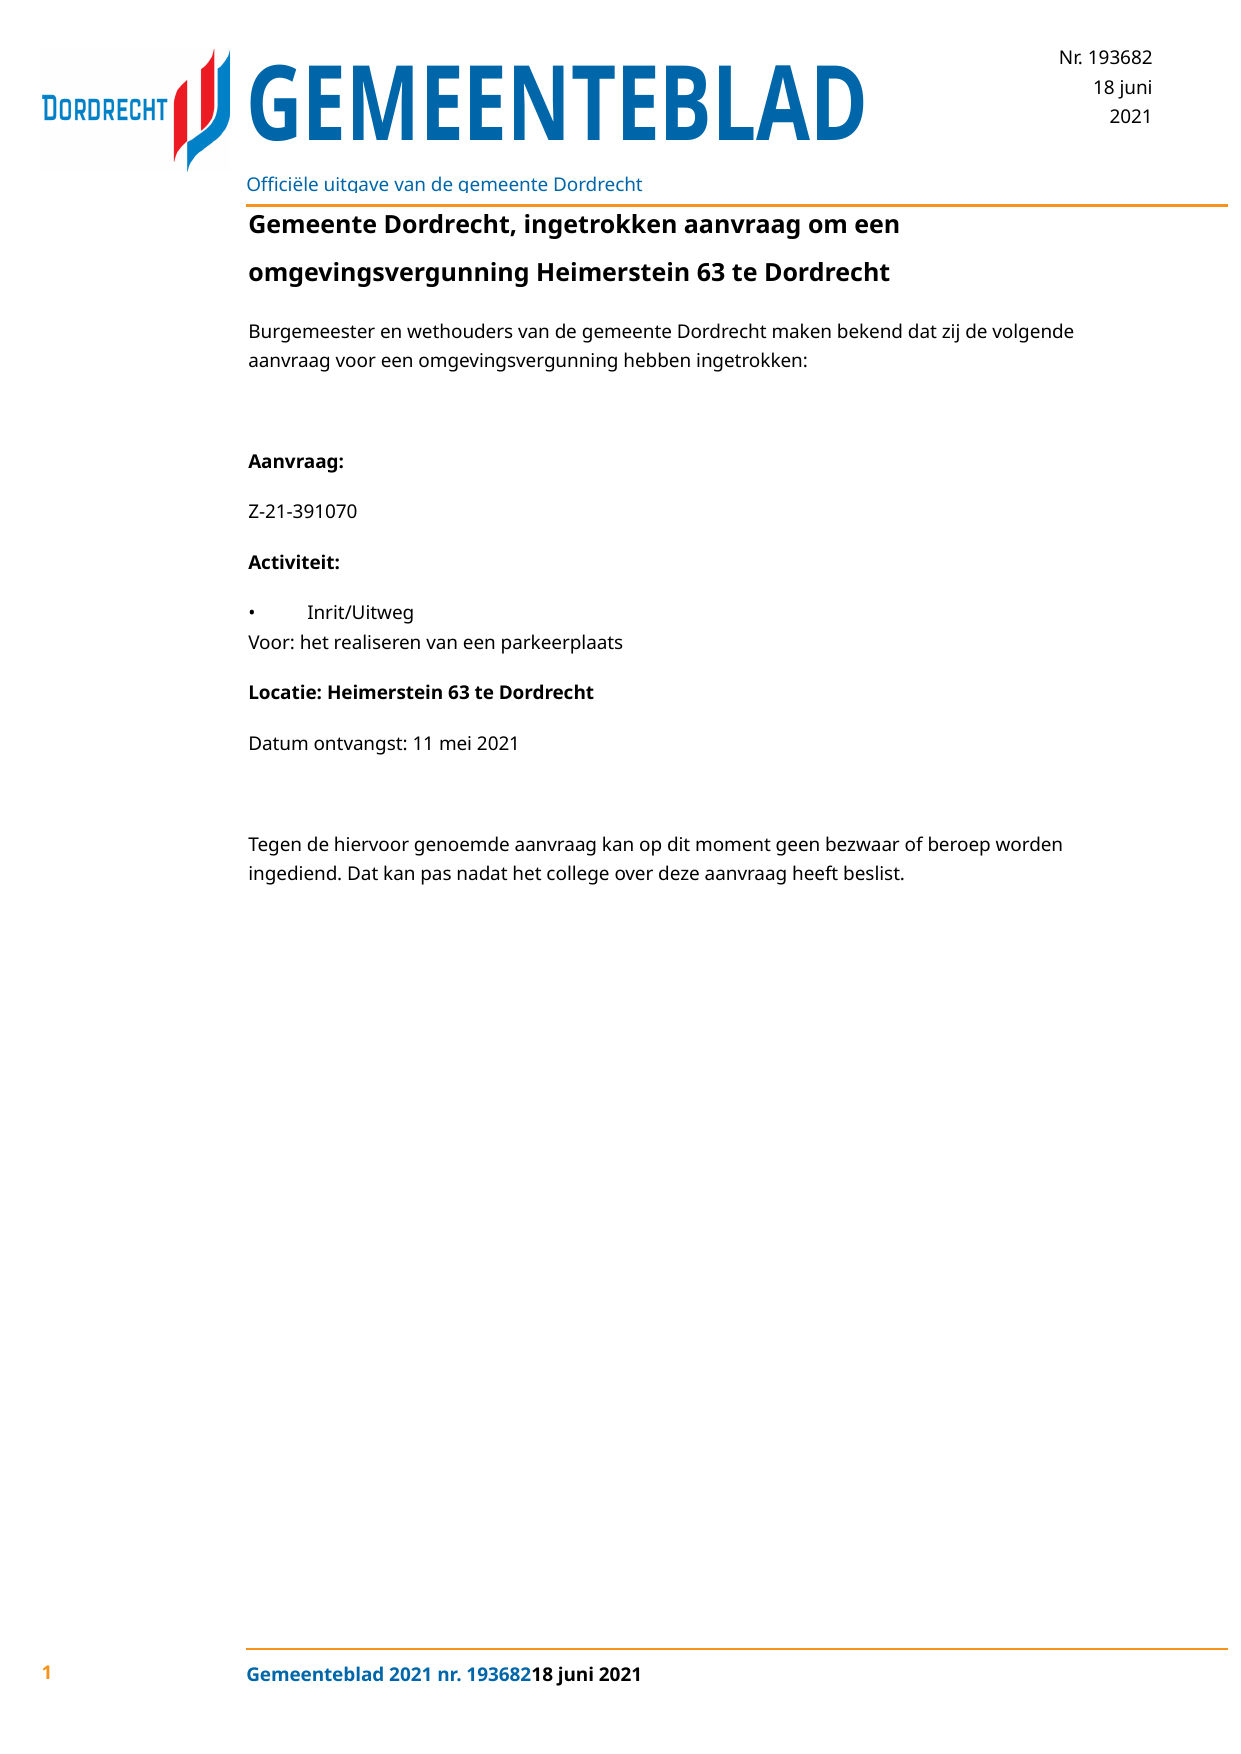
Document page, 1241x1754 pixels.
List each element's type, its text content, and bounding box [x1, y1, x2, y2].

text Burgemeester en wethouders van de gemeente Dordrecht maken bekend dat zij de volgende aanvraag voor een omgevingsvergunning hebben ingetrokken: [248, 318, 1152, 373]
text Aanvraag: [248, 448, 1152, 474]
text Voor: het realiseren van een parkeerplaats [248, 629, 1152, 655]
text Tegen de hiervoor genoemde aanvraag kan op dit moment geen bezwaar of beroep worden ingediend. Dat kan pas nadat het college over deze aanvraag heeft beslist. [248, 831, 1152, 886]
text Datum ontvangst: 11 mei 2021 [248, 730, 1152, 756]
text Z-21-391070 [248, 499, 1152, 524]
picture [41, 47, 231, 172]
text Activiteit: [248, 549, 1152, 575]
text Locatie: Heimerstein 63 te Dordrecht [248, 679, 1152, 705]
text Gemeente Dordrecht, ingetrokken aanvraag om een omgevingsvergunning Heimerstein 63 te Dordrecht [248, 207, 1152, 288]
list Inrit/Uitweg [248, 599, 1152, 625]
